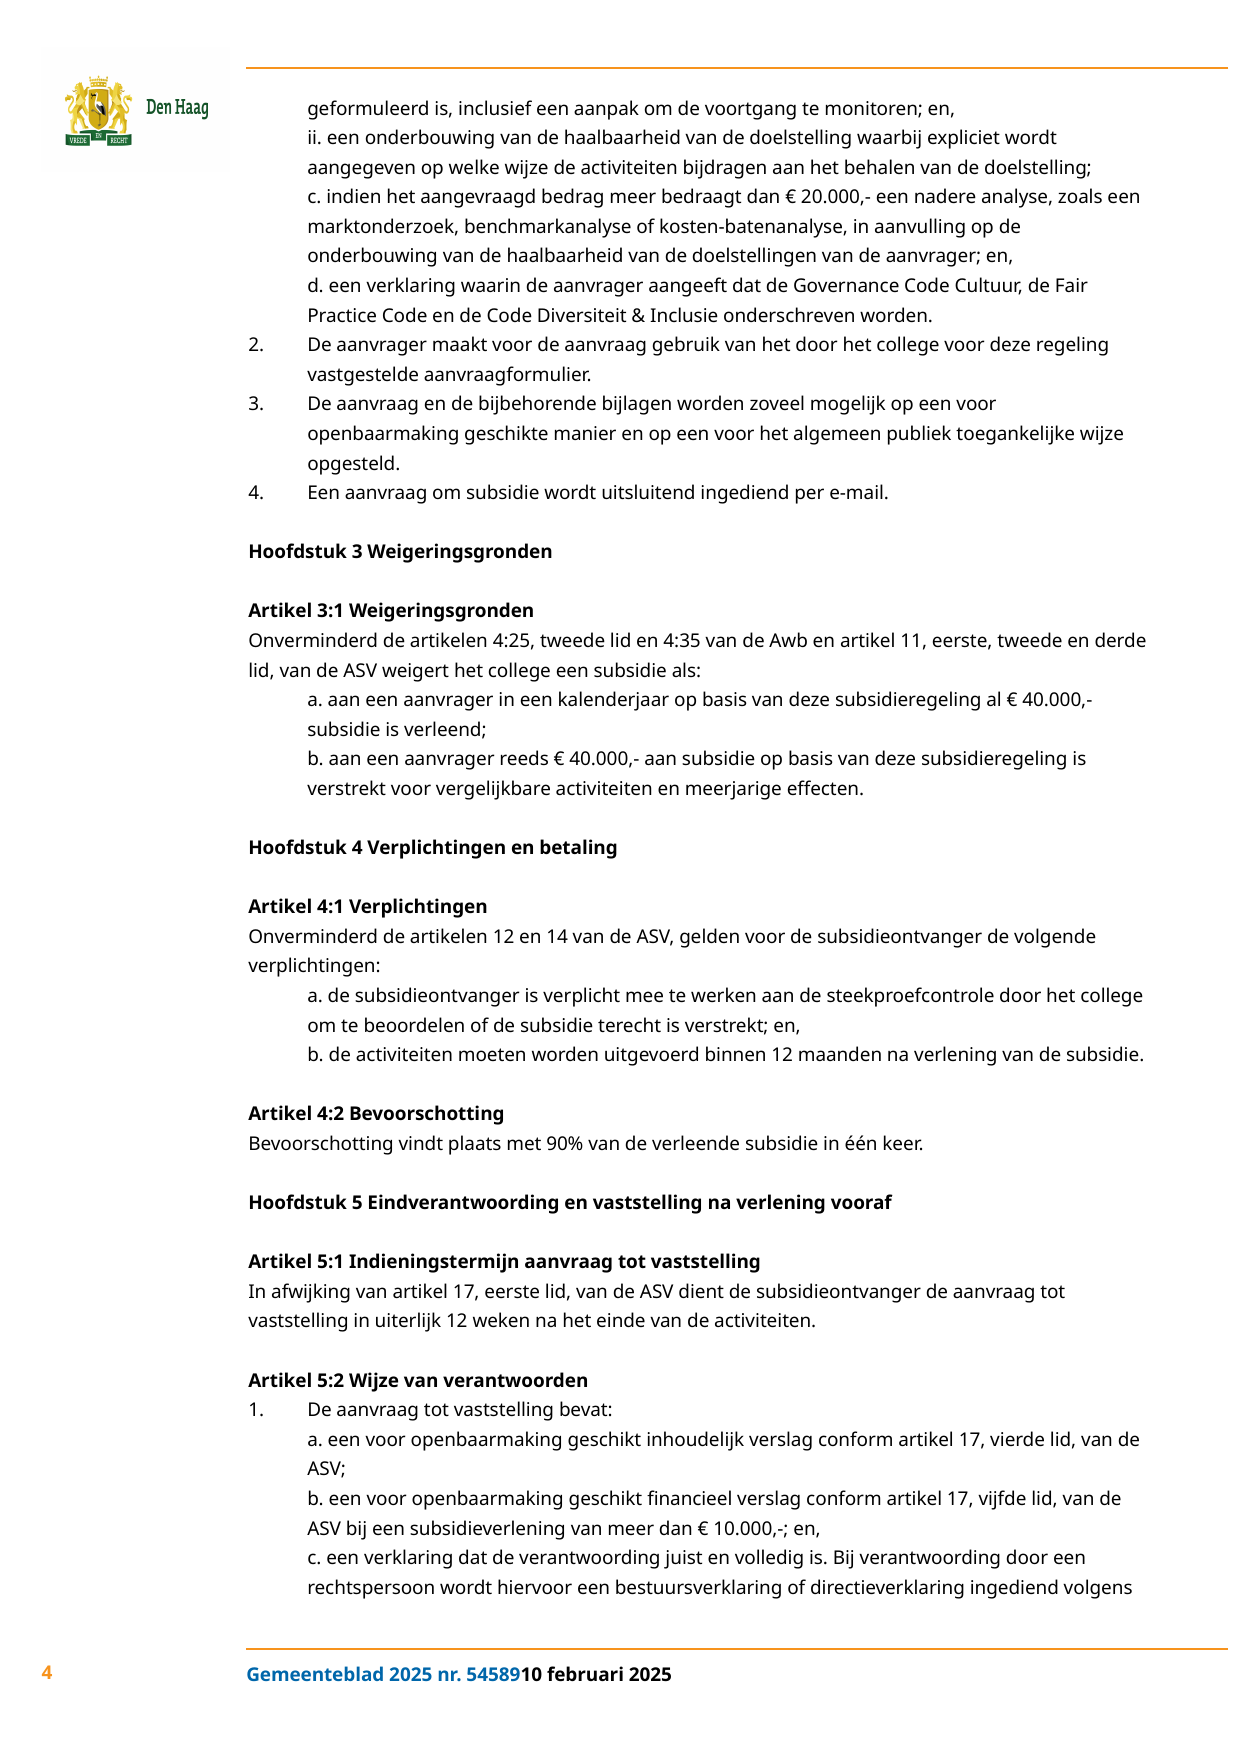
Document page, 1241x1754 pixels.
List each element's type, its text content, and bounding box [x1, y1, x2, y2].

list b. aan een aanvrager reeds € 40.000,- aan subsidie op basis van deze subsidieregeling is verstrekt voor vergelijkbare activiteiten en meerjarige effecten. [248, 746, 1152, 801]
text Onverminderd de artikelen 4:25, tweede lid en 4:35 van de Awb en artikel 11, eerste, tweede en derde lid, van de ASV weigert het college een subsidie als: [248, 627, 1152, 683]
list b. een voor openbaarmaking geschikt financieel verslag conform artikel 17, vijfde lid, van de ASV bij een subsidieverlening van meer dan € 10.000,-; en, [248, 1485, 1152, 1541]
text Artikel 3:1 Weigeringsgronden [248, 598, 1152, 623]
list De aanvraag en de bijbehorende bijlagen worden zoveel mogelijk op een voor openbaarmaking geschikte manier en op een voor het algemeen publiek toegankelijke wijze opgesteld. [248, 391, 1152, 476]
list De aanvrager maakt voor de aanvraag gebruik van het door het college voor deze regeling vastgestelde aanvraagformulier. [248, 331, 1152, 387]
list c. een verklaring dat de verantwoording juist en volledig is. Bij verantwoording door een rechtspersoon wordt hiervoor een bestuursverklaring of directieverklaring ingediend volgens [248, 1544, 1152, 1600]
text In afwijking van artikel 17, eerste lid, van de ASV dient de subsidieontvanger de aanvraag tot vaststelling in uiterlijk 12 weken na het einde van de activiteiten. [248, 1278, 1152, 1333]
list d. een verklaring waarin de aanvrager aangeeft dat de Governance Code Cultuur, de Fair Practice Code en de Code Diversiteit & Inclusie onderschreven worden. [248, 272, 1152, 328]
list a. een voor openbaarmaking geschikt inhoudelijk verslag conform artikel 17, vierde lid, van de ASV; [248, 1426, 1152, 1481]
list b. de activiteiten moeten worden uitgevoerd binnen 12 maanden na verlening van de subsidie. [248, 1041, 1152, 1067]
text Artikel 4:2 Bevoorschotting [248, 1101, 1152, 1126]
text Artikel 5:2 Wijze van verantwoorden [248, 1367, 1152, 1393]
text Hoofdstuk 3 Weigeringsgronden [248, 538, 1152, 564]
text Hoofdstuk 5 Eindverantwoording en vaststelling na verlening vooraf [248, 1189, 1152, 1215]
list ii. een onderbouwing van de haalbaarheid van de doelstelling waarbij expliciet wordt aangegeven op welke wijze de activiteiten bijdragen aan het behalen van de doelstelling; [248, 124, 1152, 180]
list a. aan een aanvrager in een kalenderjaar op basis van deze subsidieregeling al € 40.000,- subsidie is verleend; [248, 686, 1152, 742]
list a. de subsidieontvanger is verplicht mee te werken aan de steekproefcontrole door het college om te beoordelen of de subsidie terecht is verstrekt; en, [248, 982, 1152, 1038]
list geformuleerd is, inclusief een aanpak om de voortgang te monitoren; en, [248, 95, 1152, 121]
text Hoofdstuk 4 Verplichtingen en betaling [248, 834, 1152, 860]
list De aanvraag tot vaststelling bevat: [248, 1396, 1152, 1422]
text Onverminderd de artikelen 12 en 14 van de ASV, gelden voor de subsidieontvanger de volgende verplichtingen: [248, 923, 1152, 978]
picture [41, 47, 231, 172]
text Bevoorschotting vindt plaats met 90% van de verleende subsidie in één keer. [248, 1130, 1152, 1156]
text Artikel 4:1 Verplichtingen [248, 893, 1152, 919]
list c. indien het aangevraagd bedrag meer bedraagt dan € 20.000,- een nadere analyse, zoals een marktonderzoek, benchmarkanalyse of kosten-batenanalyse, in aanvulling op de onderbouwing van de haalbaarheid van de doelstellingen van de aanvrager; en, [248, 183, 1152, 268]
text Artikel 5:1 Indieningstermijn aanvraag tot vaststelling [248, 1248, 1152, 1274]
list Een aanvraag om subsidie wordt uitsluitend ingediend per e-mail. [248, 479, 1152, 505]
